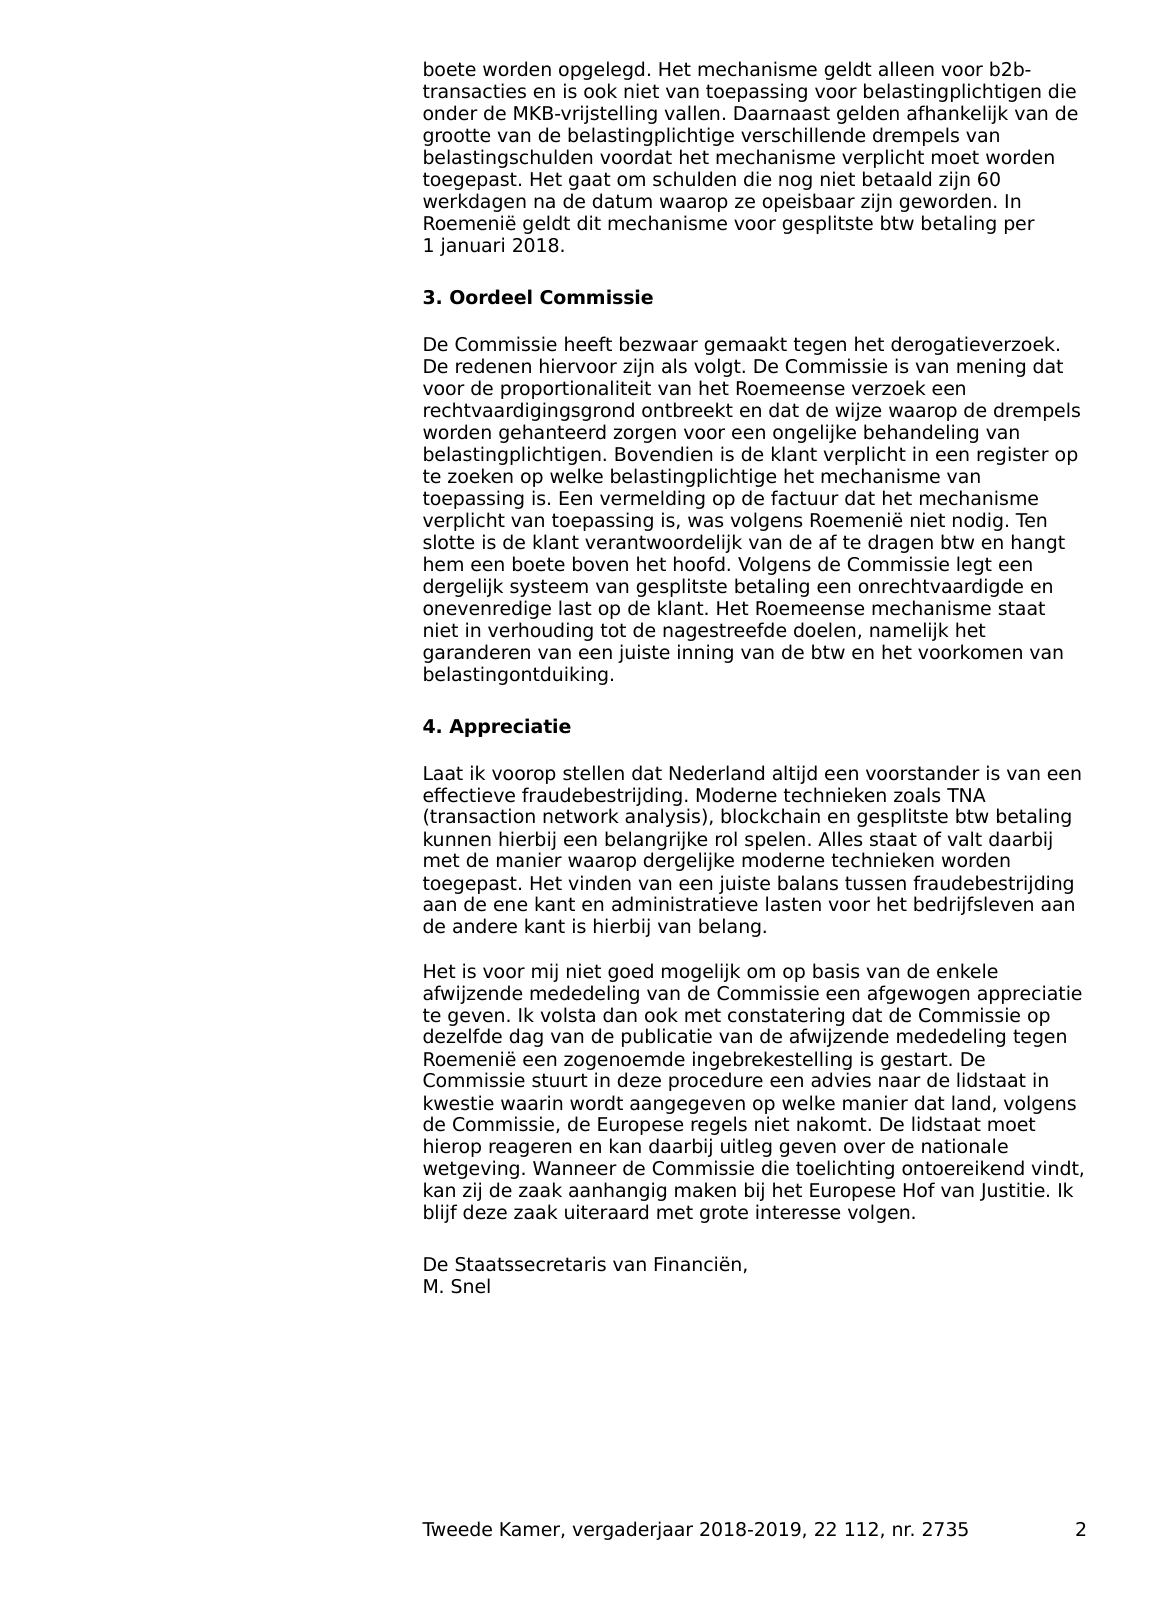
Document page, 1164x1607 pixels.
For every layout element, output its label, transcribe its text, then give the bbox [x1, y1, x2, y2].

text boete worden opgelegd. Het mechanisme geldt alleen voor b2b-transacties en is ook niet van toepassing voor belastingplichtigen die onder de MKB-vrijstelling vallen. Daarnaast gelden afhankelijk van de grootte van de belastingplichtige verschillende drempels van belastingschulden voordat het mechanisme verplicht moet worden toegepast. Het gaat om schulden die nog niet betaald zijn 60 werkdagen na de datum waarop ze opeisbaar zijn geworden. In Roemenië geldt dit mechanisme voor gesplitste btw betaling per 1 januari 2018. [422, 59, 1087, 257]
text De Commissie heeft bezwaar gemaakt tegen het derogatieverzoek. De redenen hiervoor zijn als volgt. De Commissie is van mening dat voor de proportionaliteit van het Roemeense verzoek een rechtvaardigingsgrond ontbreekt en dat de wijze waarop de drempels worden gehanteerd zorgen voor een ongelijke behandeling van belastingplichtigen. Bovendien is de klant verplicht in een register op te zoeken op welke belastingplichtige het mechanisme van toepassing is. Een vermelding op de factuur dat het mechanisme verplicht van toepassing is, was volgens Roemenië niet nodig. Ten slotte is de klant verantwoordelijk van de af te dragen btw en hangt hem een boete boven het hoofd. Volgens de Commissie legt een dergelijk systeem van gesplitste betaling een onrechtvaardigde en onevenredige last op de klant. Het Roemeense mechanisme staat niet in verhouding tot de nagestreefde doelen, namelijk het garanderen van een juiste inning van de btw en het voorkomen van belastingontduiking. [422, 334, 1087, 686]
text De Staatssecretaris van Financiën, M. Snel [422, 1254, 1087, 1298]
text Het is voor mij niet goed mogelijk om op basis van de enkele afwijzende mededeling van de Commissie een afgewogen appreciatie te geven. Ik volsta dan ook met constatering dat de Commissie op dezelfde dag van de publicatie van de afwijzende mededeling tegen Roemenië een zogenoemde ingebrekestelling is gestart. De Commissie stuurt in deze procedure een advies naar de lidstaat in kwestie waarin wordt aangegeven op welke manier dat land, volgens de Commissie, de Europese regels niet nakomt. De lidstaat moet hierop reageren en kan daarbij uitleg geven over de nationale wetgeving. Wanneer de Commissie die toelichting ontoereikend vindt, kan zij de zaak aanhangig maken bij het Europese Hof van Justitie. Ik blijf deze zaak uiteraard met grote interesse volgen. [422, 961, 1087, 1224]
text Laat ik voorop stellen dat Nederland altijd een voorstander is van een effectieve fraudebestrijding. Moderne technieken zoals TNA (transaction network analysis), blockchain en gesplitste btw betaling kunnen hierbij een belangrijke rol spelen. Alles staat of valt daarbij met de manier waarop dergelijke moderne technieken worden toegepast. Het vinden van een juiste balans tussen fraudebestrijding aan de ene kant en administratieve lasten voor het bedrijfsleven aan de andere kant is hierbij van belang. [422, 762, 1087, 938]
subtitle 4. Appreciatie [422, 716, 1087, 737]
subtitle 3. Oordeel Commissie [422, 287, 1087, 309]
